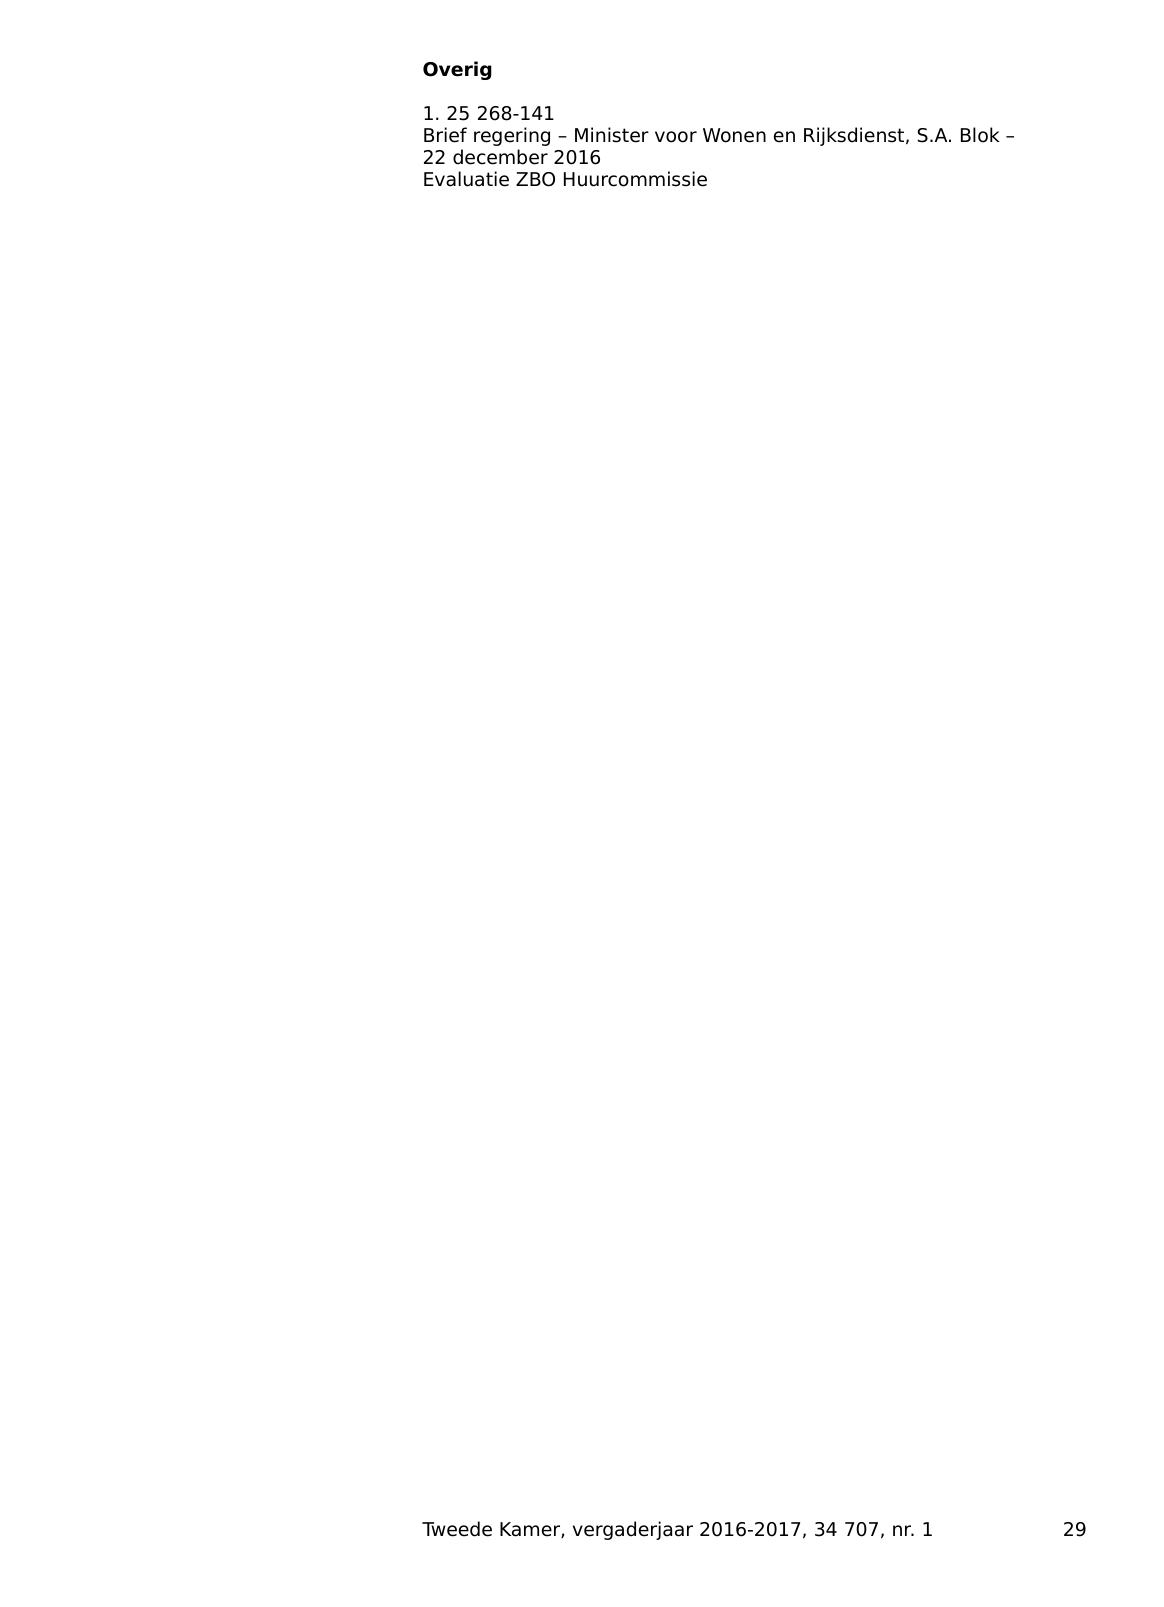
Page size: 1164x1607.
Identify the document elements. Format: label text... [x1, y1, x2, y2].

text Evaluatie ZBO Huurcommissie [422, 169, 1087, 191]
text 1. 25 268-141 [422, 103, 1087, 125]
subtitle Overig [422, 59, 1087, 81]
text Brief regering – Minister voor Wonen en Rijksdienst, S.A. Blok – 22 december 2016 [422, 125, 1087, 169]
